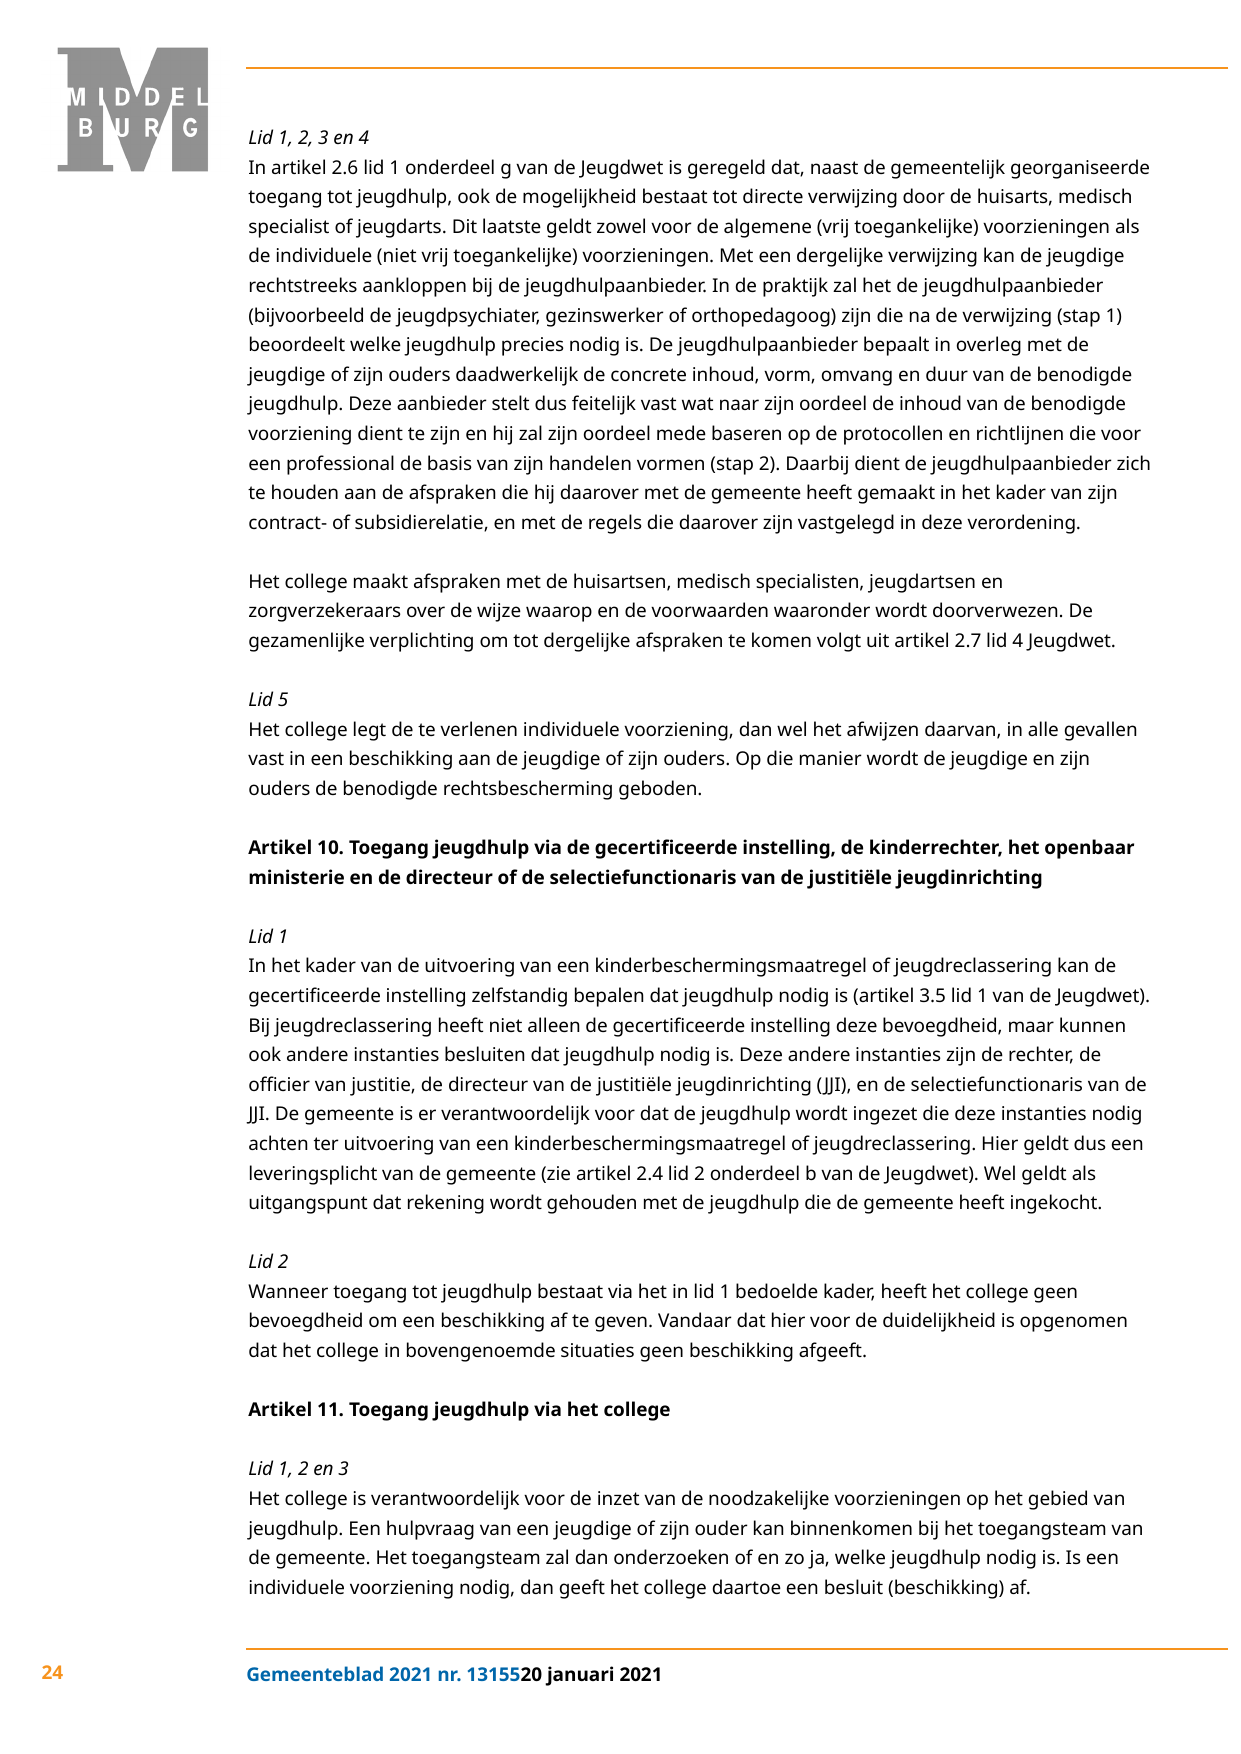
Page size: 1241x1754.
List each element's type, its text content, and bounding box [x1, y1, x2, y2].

text In artikel 2.6 lid 1 onderdeel g van de Jeugdwet is geregeld dat, naast de gemeentelijk georganiseerde toegang tot jeugdhulp, ook de mogelijkheid bestaat tot directe verwijzing door de huisarts, medisch specialist of jeugdarts. Dit laatste geldt zowel voor de algemene (vrij toegankelijke) voorzieningen als de individuele (niet vrij toegankelijke) voorzieningen. Met een dergelijke verwijzing kan de jeugdige rechtstreeks aankloppen bij de jeugdhulpaanbieder. In de praktijk zal het de jeugdhulpaanbieder (bijvoorbeeld de jeugdpsychiater, gezinswerker of orthopedagoog) zijn die na de verwijzing (stap 1) beoordeelt welke jeugdhulp precies nodig is. De jeugdhulpaanbieder bepaalt in overleg met de jeugdige of zijn ouders daadwerkelijk de concrete inhoud, vorm, omvang en duur van de benodigde jeugdhulp. Deze aanbieder stelt dus feitelijk vast wat naar zijn oordeel de inhoud van de benodigde voorziening dient te zijn en hij zal zijn oordeel mede baseren op de protocollen en richtlijnen die voor een professional de basis van zijn handelen vormen (stap 2). Daarbij dient de jeugdhulpaanbieder zich te houden aan de afspraken die hij daarover met de gemeente heeft gemaakt in het kader van zijn contract- of subsidierelatie, en met de regels die daarover zijn vastgelegd in deze verordening. [248, 154, 1152, 535]
text In het kader van de uitvoering van een kinderbeschermingsmaatregel of jeugdreclassering kan de gecertificeerde instelling zelfstandig bepalen dat jeugdhulp nodig is (artikel 3.5 lid 1 van de Jeugdwet). Bij jeugdreclassering heeft niet alleen de gecertificeerde instelling deze bevoegdheid, maar kunnen ook andere instanties besluiten dat jeugdhulp nodig is. Deze andere instanties zijn de rechter, de officier van justitie, de directeur van de justitiële jeugdinrichting (JJI), en de selectiefunctionaris van de JJI. De gemeente is er verantwoordelijk voor dat de jeugdhulp wordt ingezet die deze instanties nodig achten ter uitvoering van een kinderbeschermingsmaatregel of jeugdreclassering. Hier geldt dus een leveringsplicht van de gemeente (zie artikel 2.4 lid 2 onderdeel b van de Jeugdwet). Wel geldt als uitgangspunt dat rekening wordt gehouden met de jeugdhulp die de gemeente heeft ingekocht. [248, 953, 1152, 1215]
text Lid 1 [248, 923, 1152, 949]
text Lid 2 [248, 1248, 1152, 1274]
text Lid 5 [248, 686, 1152, 712]
text Lid 1, 2 en 3 [248, 1456, 1152, 1481]
picture [41, 47, 231, 172]
text Lid 1, 2, 3 en 4 [248, 124, 1152, 150]
text Wanneer toegang tot jeugdhulp bestaat via het in lid 1 bedoelde kader, heeft het college geen bevoegdheid om een beschikking af te geven. Vandaar dat hier voor de duidelijkheid is opgenomen dat het college in bovengenoemde situaties geen beschikking afgeeft. [248, 1278, 1152, 1363]
text Artikel 11. Toegang jeugdhulp via het college [248, 1396, 1152, 1422]
text Het college legt de te verlenen individuele voorziening, dan wel het afwijzen daarvan, in alle gevallen vast in een beschikking aan de jeugdige of zijn ouders. Op die manier wordt de jeugdige en zijn ouders de benodigde rechtsbescherming geboden. [248, 716, 1152, 801]
text Het college is verantwoordelijk voor de inzet van de noodzakelijke voorzieningen op het gebied van jeugdhulp. Een hulpvraag van een jeugdige of zijn ouder kan binnenkomen bij het toegangsteam van de gemeente. Het toegangsteam zal dan onderzoeken of en zo ja, welke jeugdhulp nodig is. Is een individuele voorziening nodig, dan geeft het college daartoe een besluit (beschikking) af. [248, 1485, 1152, 1600]
text Artikel 10. Toegang jeugdhulp via de gecertificeerde instelling, de kinderrechter, het openbaar ministerie en de directeur of de selectiefunctionaris van de justitiële jeugdinrichting [248, 834, 1152, 890]
text Het college maakt afspraken met de huisartsen, medisch specialisten, jeugdartsen en zorgverzekeraars over de wijze waarop en de voorwaarden waaronder wordt doorverwezen. De gezamenlijke verplichting om tot dergelijke afspraken te komen volgt uit artikel 2.7 lid 4 Jeugdwet. [248, 568, 1152, 653]
